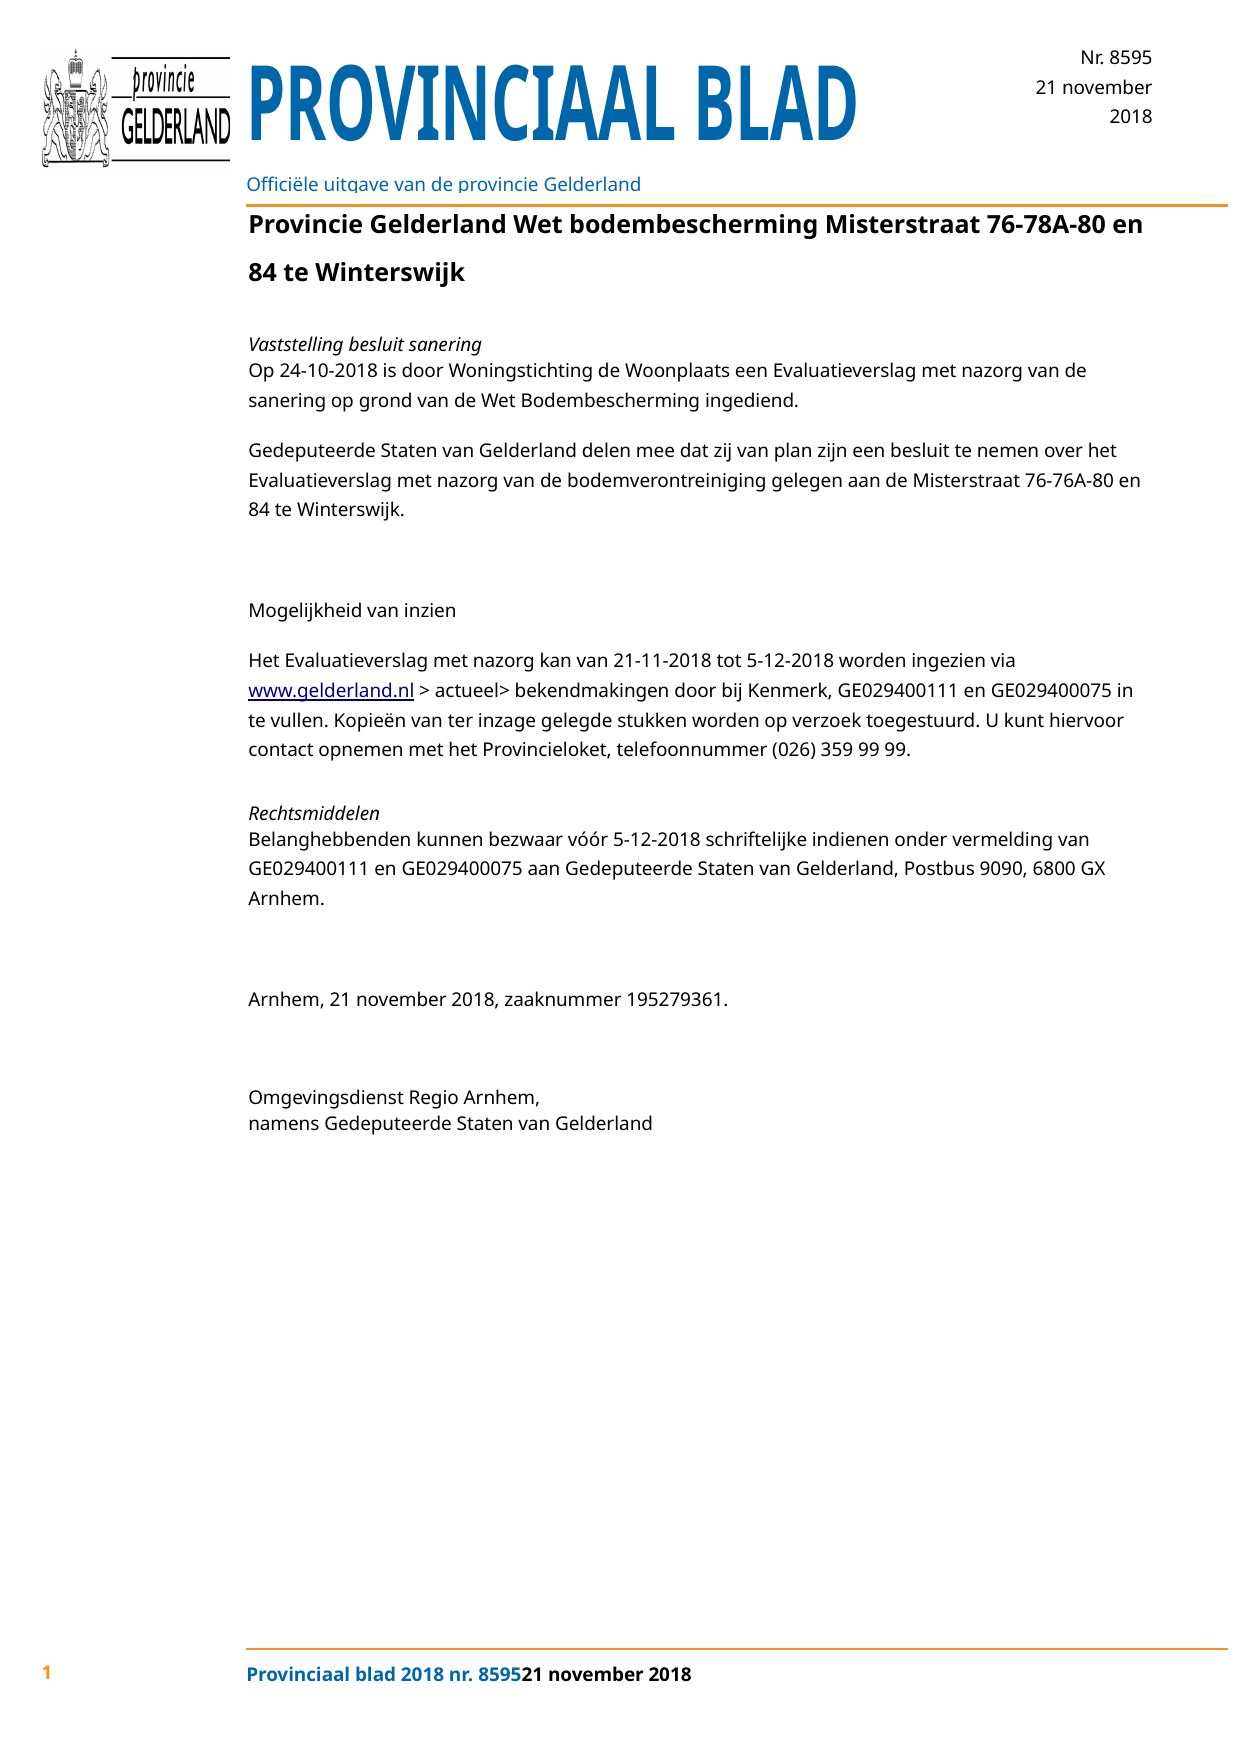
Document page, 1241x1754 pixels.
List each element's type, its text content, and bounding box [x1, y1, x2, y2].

text Rechtsmiddelen [248, 800, 1152, 826]
text Omgevingsdienst Regio Arnhem, [248, 1084, 1152, 1110]
text Het Evaluatieverslag met nazorg kan van 21-11-2018 tot 5-12-2018 worden ingezien via www.gelderland.nl > actueel> bekendmakingen door bij Kenmerk, GE029400111 en GE029400075 in te vullen. Kopieën van ter inzage gelegde stukken worden op verzoek toegestuurd. U kunt hiervoor contact opnemen met het Provincieloket, telefoonnummer (026) 359 99 99. [248, 648, 1152, 762]
text Gedeputeerde Staten van Gelderland delen mee dat zij van plan zijn een besluit te nemen over het Evaluatieverslag met nazorg van de bodemverontreiniging gelegen aan de Misterstraat 76-76A-80 en 84 te Winterswijk. [248, 437, 1152, 522]
text Belanghebbenden kunnen bezwaar vóór 5-12-2018 schriftelijke indienen onder vermelding van GE029400111 en GE029400075 aan Gedeputeerde Staten van Gelderland, Postbus 9090, 6800 GX Arnhem. [248, 826, 1152, 911]
text Vaststelling besluit sanering [248, 331, 1152, 357]
text Provincie Gelderland Wet bodembescherming Misterstraat 76-78A-80 en 84 te Winterswijk [248, 207, 1152, 288]
text Arnhem, 21 november 2018, zaaknummer 195279361. [248, 986, 1152, 1012]
text namens Gedeputeerde Staten van Gelderland [248, 1110, 1152, 1136]
text Op 24-10-2018 is door Woningstichting de Woonplaats een Evaluatieverslag met nazorg van de sanering op grond van de Wet Bodembescherming ingediend. [248, 357, 1152, 412]
text Mogelijkheid van inzien [248, 597, 1152, 623]
picture [41, 47, 231, 172]
